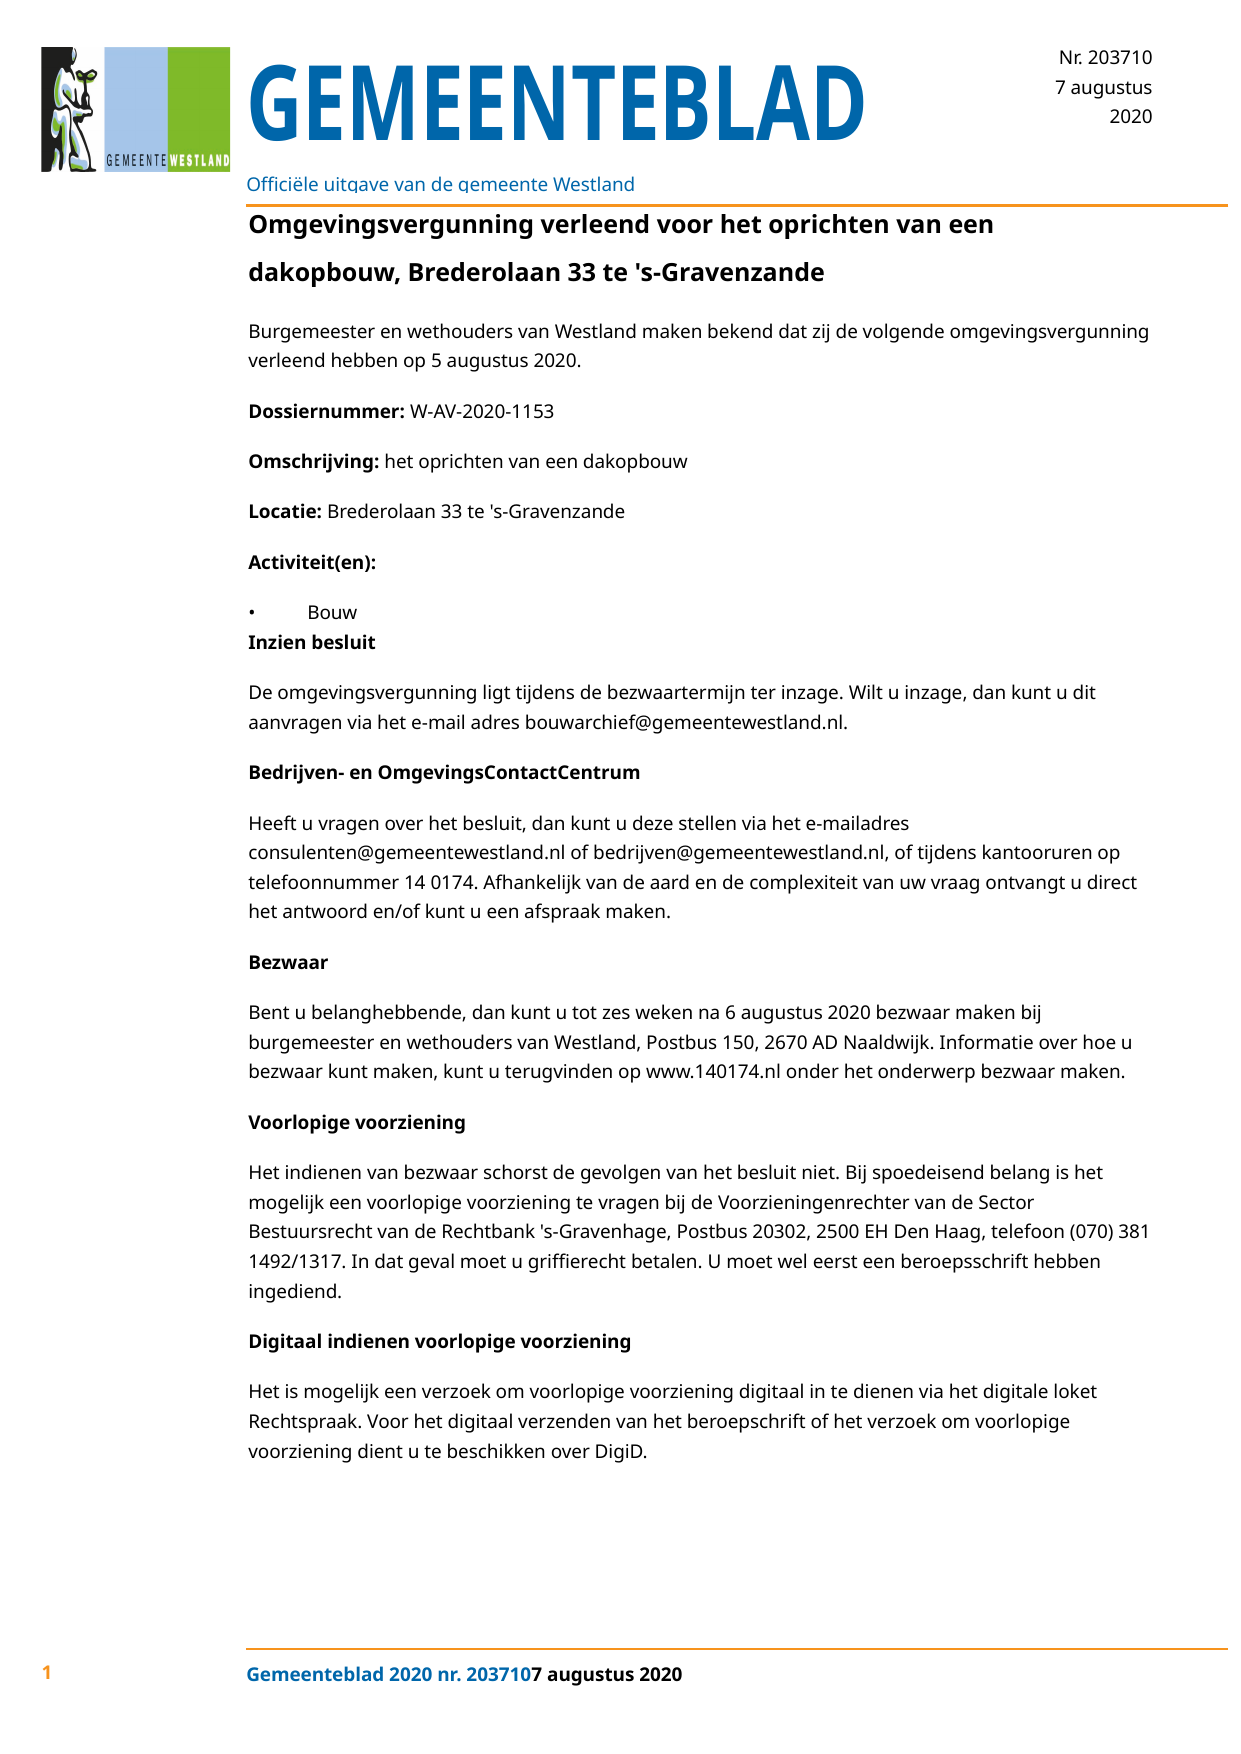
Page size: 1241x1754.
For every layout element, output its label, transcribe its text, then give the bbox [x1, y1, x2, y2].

text Het indienen van bezwaar schorst de gevolgen van het besluit niet. Bij spoedeisend belang is het mogelijk een voorlopige voorziening te vragen bij de Voorzieningenrechter van de Sector Bestuursrecht van de Rechtbank 's-Gravenhage, Postbus 20302, 2500 EH Den Haag, telefoon (070) 381 1492/1317. In dat geval moet u griffierecht betalen. U moet wel eerst een beroepsschrift hebben ingediend. [248, 1159, 1152, 1304]
text Heeft u vragen over het besluit, dan kunt u deze stellen via het e-mailadres consulenten@gemeentewestland.nl of bedrijven@gemeentewestland.nl, of tijdens kantooruren op telefoonnummer 14 0174. Afhankelijk van de aard en de complexiteit van uw vraag ontvangt u direct het antwoord en/of kunt u een afspraak maken. [248, 810, 1152, 924]
text Voorlopige voorziening [248, 1109, 1152, 1135]
text Omschrijving: het oprichten van een dakopbouw [248, 448, 1152, 474]
text Bezwaar [248, 949, 1152, 975]
list Bouw [248, 599, 1152, 625]
text De omgevingsvergunning ligt tijdens de bezwaartermijn ter inzage. Wilt u inzage, dan kunt u dit aanvragen via het e-mail adres bouwarchief@gemeentewestland.nl. [248, 679, 1152, 735]
picture [41, 47, 231, 172]
text Digitaal indienen voorlopige voorziening [248, 1328, 1152, 1354]
text Bent u belanghebbende, dan kunt u tot zes weken na 6 augustus 2020 bezwaar maken bij burgemeester en wethouders van Westland, Postbus 150, 2670 AD Naaldwijk. Informatie over hoe u bezwaar kunt maken, kunt u terugvinden op www.140174.nl onder het onderwerp bezwaar maken. [248, 999, 1152, 1084]
text Locatie: Brederolaan 33 te 's-Gravenzande [248, 499, 1152, 524]
text Bedrijven- en OmgevingsContactCentrum [248, 759, 1152, 785]
text Het is mogelijk een verzoek om voorlopige voorziening digitaal in te dienen via het digitale loket Rechtspraak. Voor het digitaal verzenden van het beroepschrift of het verzoek om voorlopige voorziening dient u te beschikken over DigiD. [248, 1379, 1152, 1464]
text Burgemeester en wethouders van Westland maken bekend dat zij de volgende omgevingsvergunning verleend hebben op 5 augustus 2020. [248, 318, 1152, 373]
text Activiteit(en): [248, 549, 1152, 575]
text Omgevingsvergunning verleend voor het oprichten van een dakopbouw, Brederolaan 33 te 's-Gravenzande [248, 207, 1152, 288]
text Inzien besluit [248, 629, 1152, 655]
text Dossiernummer: W-AV-2020-1153 [248, 398, 1152, 424]
